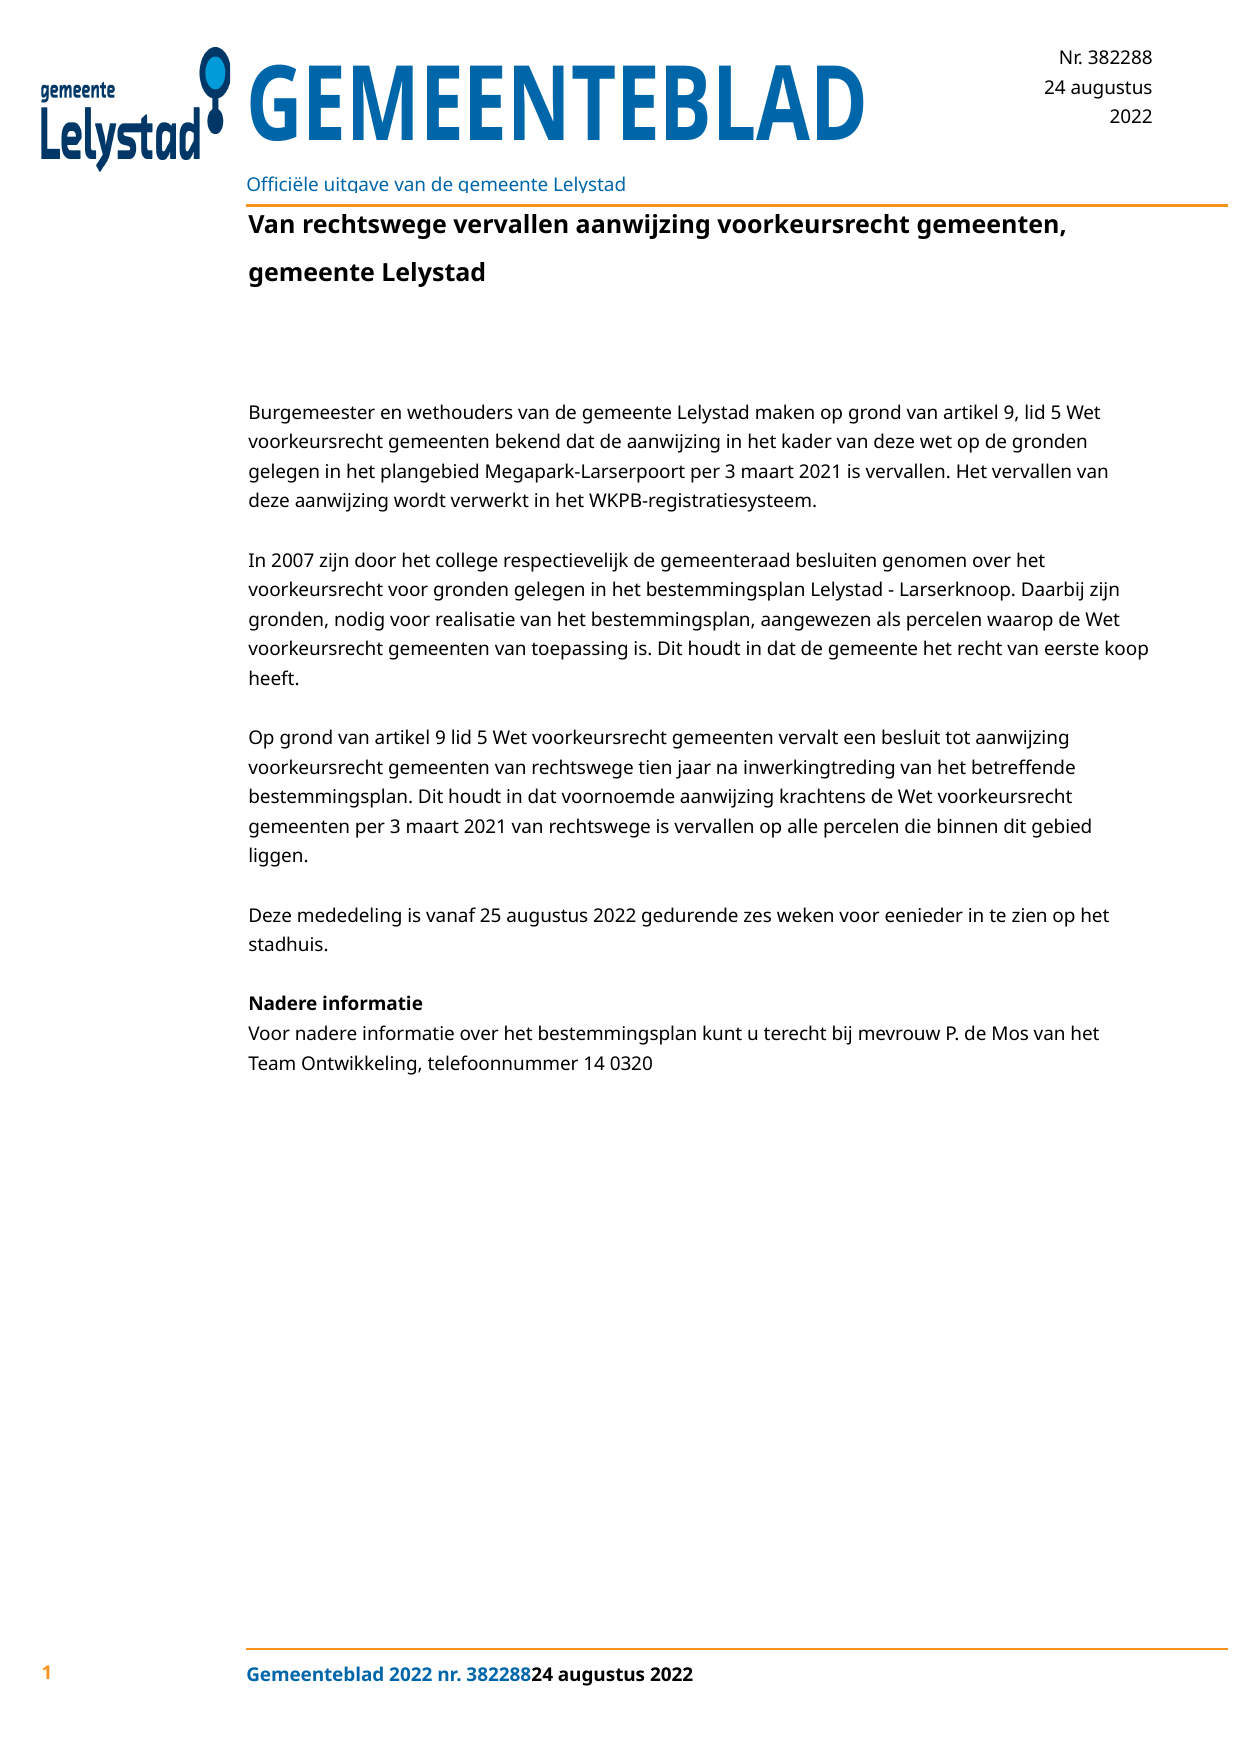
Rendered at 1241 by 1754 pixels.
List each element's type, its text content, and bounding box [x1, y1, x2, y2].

text Nadere informatie [248, 991, 1152, 1016]
text In 2007 zijn door het college respectievelijk de gemeenteraad besluiten genomen over het voorkeursrecht voor gronden gelegen in het bestemmingsplan Lelystad - Larserknoop. Daarbij zijn gronden, nodig voor realisatie van het bestemmingsplan, aangewezen als percelen waarop de Wet voorkeursrecht gemeenten van toepassing is. Dit houdt in dat de gemeente het recht van eerste koop heeft. [248, 547, 1152, 691]
picture [41, 47, 231, 172]
text Voor nadere informatie over het bestemmingsplan kunt u terecht bij mevrouw P. de Mos van het Team Ontwikkeling, telefoonnummer 14 0320 [248, 1020, 1152, 1076]
text Van rechtswege vervallen aanwijzing voorkeursrecht gemeenten, gemeente Lelystad [248, 207, 1152, 288]
text Deze mededeling is vanaf 25 augustus 2022 gedurende zes weken voor eenieder in te zien op het stadhuis. [248, 902, 1152, 957]
text Burgemeester en wethouders van de gemeente Lelystad maken op grond van artikel 9, lid 5 Wet voorkeursrecht gemeenten bekend dat de aanwijzing in het kader van deze wet op de gronden gelegen in het plangebied Megapark-Larserpoort per 3 maart 2021 is vervallen. Het vervallen van deze aanwijzing wordt verwerkt in het WKPB-registratiesysteem. [248, 399, 1152, 513]
text Op grond van artikel 9 lid 5 Wet voorkeursrecht gemeenten vervalt een besluit tot aanwijzing voorkeursrecht gemeenten van rechtswege tien jaar na inwerkingtreding van het betreffende bestemmingsplan. Dit houdt in dat voornoemde aanwijzing krachtens de Wet voorkeursrecht gemeenten per 3 maart 2021 van rechtswege is vervallen op alle percelen die binnen dit gebied liggen. [248, 724, 1152, 868]
